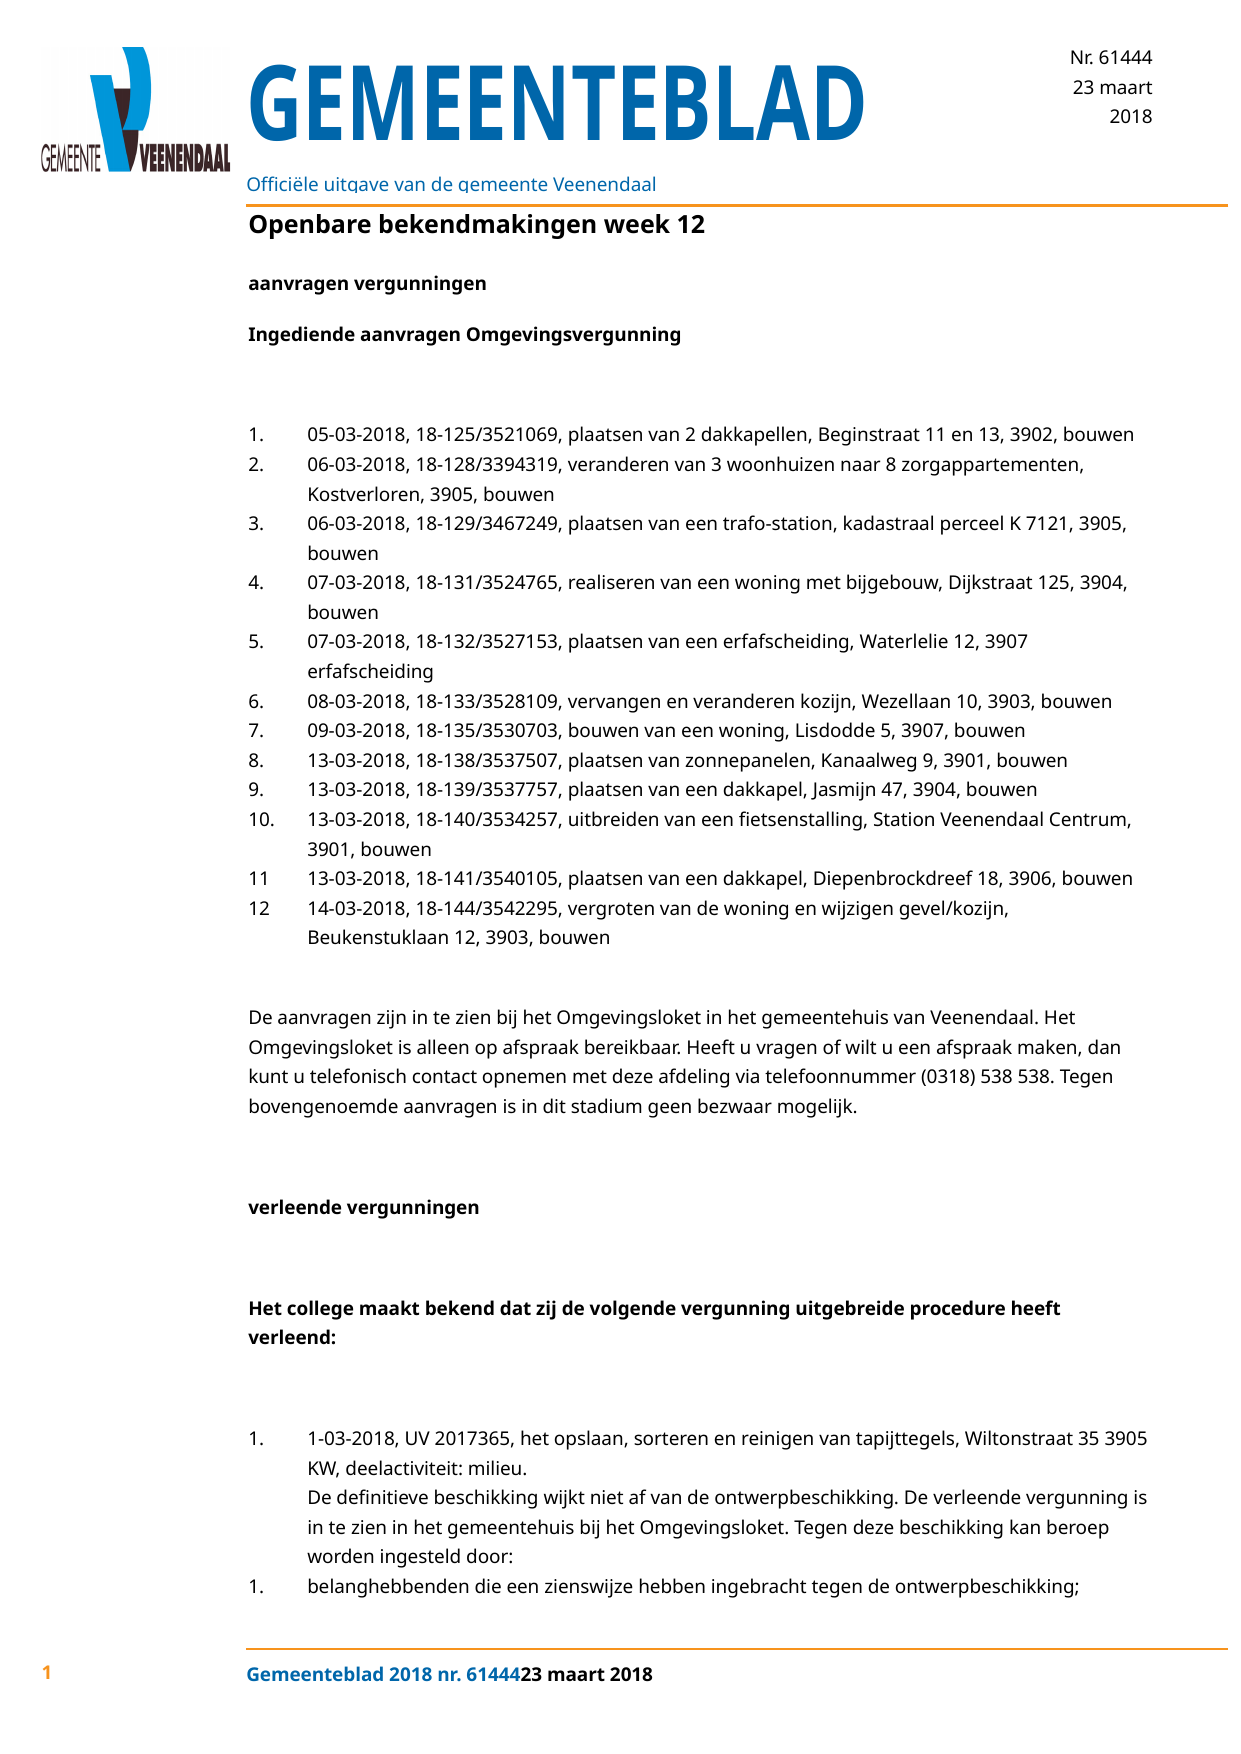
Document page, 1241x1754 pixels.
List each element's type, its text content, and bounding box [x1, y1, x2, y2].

text Het college maakt bekend dat zij de volgende vergunning uitgebreide procedure heeft verleend: [248, 1295, 1152, 1350]
list 09-03-2018, 18-135/3530703, bouwen van een woning, Lisdodde 5, 3907, bouwen [248, 717, 1152, 743]
list De definitieve beschikking wijkt niet af van de ontwerpbeschikking. De verleende vergunning is in te zien in het gemeentehuis bij het Omgevingsloket. Tegen deze beschikking kan beroep worden ingesteld door: [248, 1484, 1152, 1569]
list 13-03-2018, 18-139/3537757, plaatsen van een dakkapel, Jasmijn 47, 3904, bouwen [248, 777, 1152, 802]
list 06-03-2018, 18-128/3394319, veranderen van 3 woonhuizen naar 8 zorgappartementen, Kostverloren, 3905, bouwen [248, 451, 1152, 506]
list 1-03-2018, UV 2017365, het opslaan, sorteren en reinigen van tapijttegels, Wiltonstraat 35 3905 KW, deelactiviteit: milieu. [248, 1425, 1152, 1481]
text verleende vergunningen [248, 1194, 1152, 1220]
list 08-03-2018, 18-133/3528109, vervangen en veranderen kozijn, Wezellaan 10, 3903, bouwen [248, 688, 1152, 713]
list 07-03-2018, 18-132/3527153, plaatsen van een erfafscheiding, Waterlelie 12, 3907 erfafscheiding [248, 629, 1152, 684]
text De aanvragen zijn in te zien bij het Omgevingsloket in het gemeentehuis van Veenendaal. Het Omgevingsloket is alleen op afspraak bereikbaar. Heeft u vragen of wilt u een afspraak maken, dan kunt u telefonisch contact opnemen met deze afdeling via telefoonnummer (0318) 538 538. Tegen bovengenoemde aanvragen is in dit stadium geen bezwaar mogelijk. [248, 1004, 1152, 1119]
list 05-03-2018, 18-125/3521069, plaatsen van 2 dakkapellen, Beginstraat 11 en 13, 3902, bouwen [248, 422, 1152, 447]
list 13-03-2018, 18-138/3537507, plaatsen van zonnepanelen, Kanaalweg 9, 3901, bouwen [248, 747, 1152, 773]
list 06-03-2018, 18-129/3467249, plaatsen van een trafo-station, kadastraal perceel K 7121, 3905, bouwen [248, 510, 1152, 566]
list 14-03-2018, 18-144/3542295, vergroten van de woning en wijzigen gevel/kozijn, Beukenstuklaan 12, 3903, bouwen [248, 895, 1152, 950]
list 13-03-2018, 18-140/3534257, uitbreiden van een fietsenstalling, Station Veenendaal Centrum, 3901, bouwen [248, 806, 1152, 861]
list 13-03-2018, 18-141/3540105, plaatsen van een dakkapel, Diepenbrockdreef 18, 3906, bouwen [248, 865, 1152, 891]
list belanghebbenden die een zienswijze hebben ingebracht tegen de ontwerpbeschikking; [248, 1573, 1152, 1599]
picture [41, 47, 130, 172]
text aanvragen vergunningen [248, 270, 1152, 296]
picture [123, 47, 231, 172]
text Ingediende aanvragen Omgevingsvergunning [248, 321, 1152, 346]
list 07-03-2018, 18-131/3524765, realiseren van een woning met bijgebouw, Dijkstraat 125, 3904, bouwen [248, 569, 1152, 625]
text Openbare bekendmakingen week 12 [248, 207, 1152, 241]
